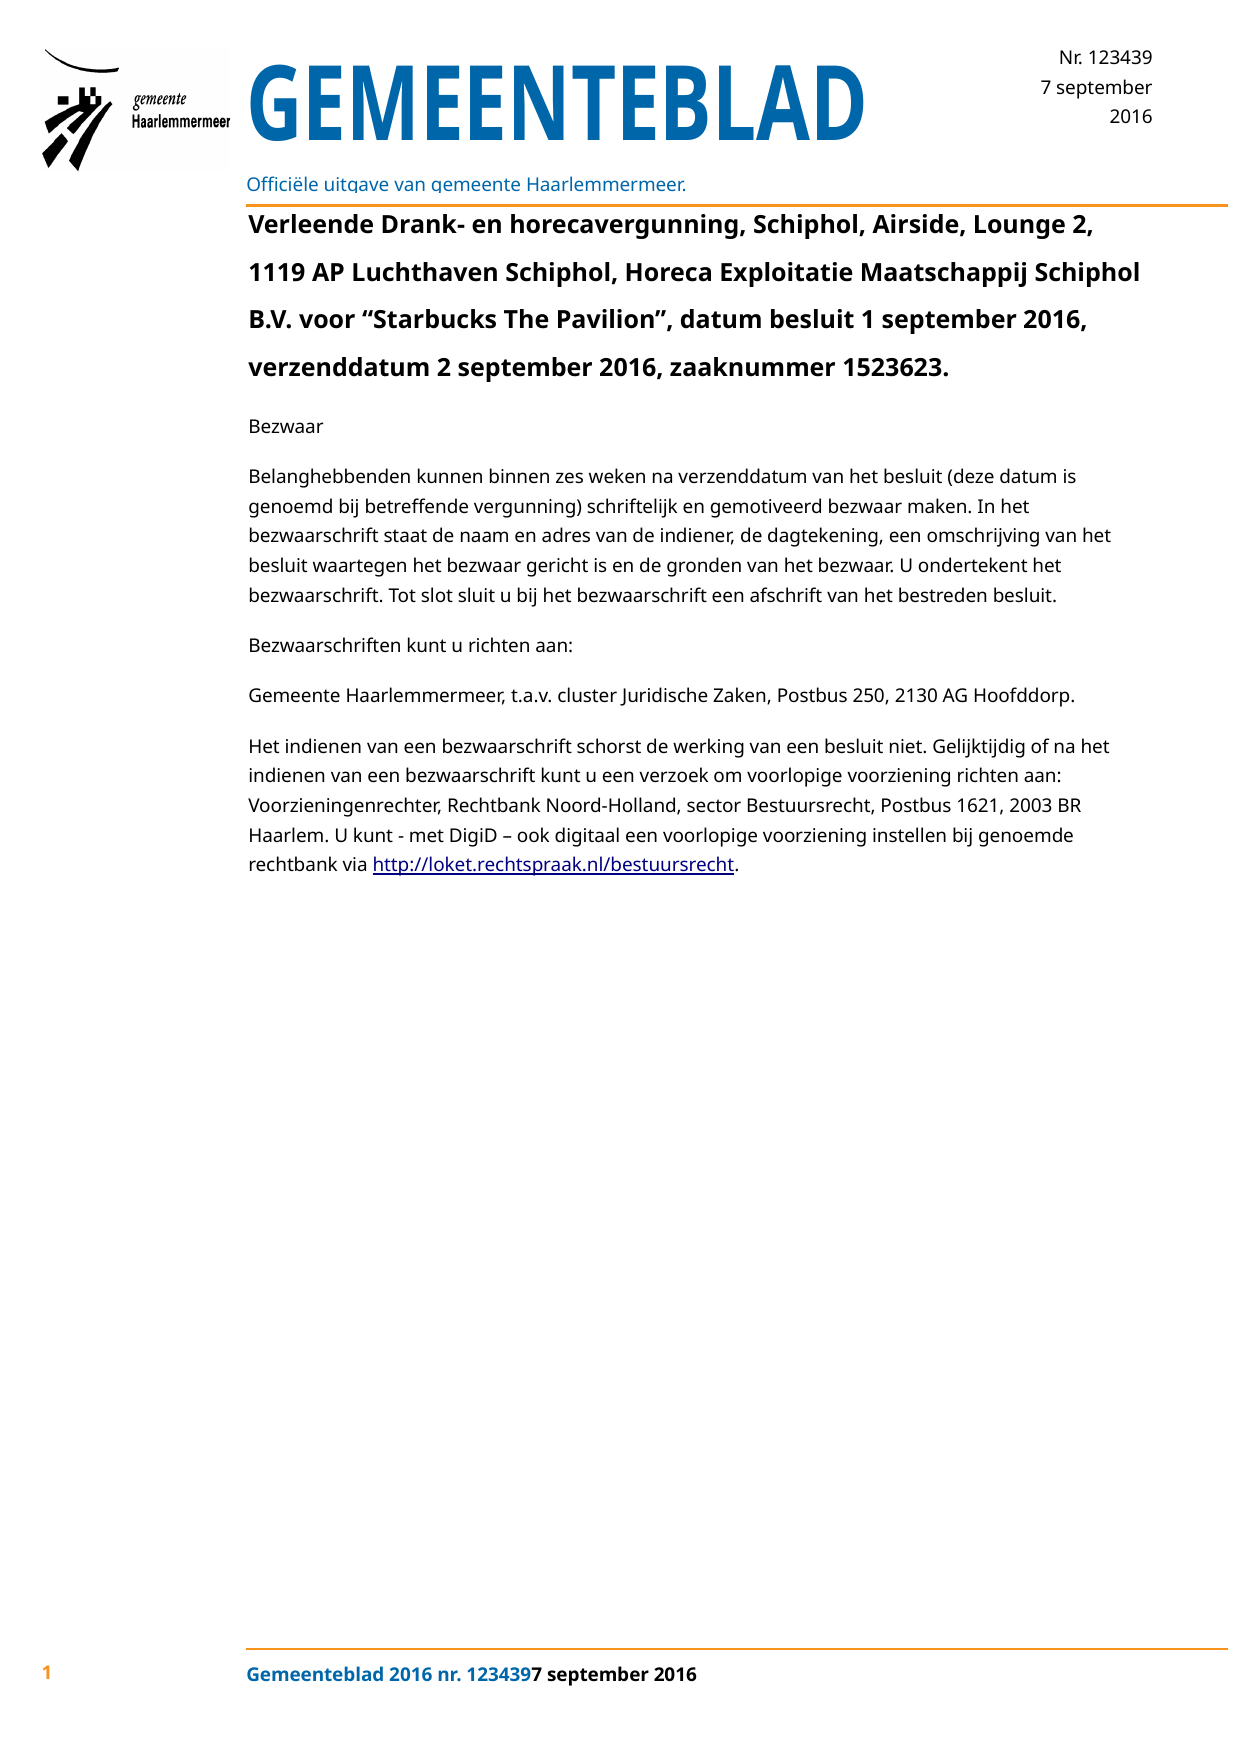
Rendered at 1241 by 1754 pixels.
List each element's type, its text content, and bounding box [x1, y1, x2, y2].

text Gemeente Haarlemmermeer, t.a.v. cluster Juridische Zaken, Postbus 250, 2130 AG Hoofddorp. [248, 683, 1152, 708]
text Verleende Drank- en horecavergunning, Schiphol, Airside, Lounge 2, 1119 AP Luchthaven Schiphol, Horeca Exploitatie Maatschappij Schiphol B.V. voor “Starbucks The Pavilion”, datum besluit 1 september 2016, verzenddatum 2 september 2016, zaaknummer 1523623. [248, 207, 1152, 384]
text Bezwaarschriften kunt u richten aan: [248, 632, 1152, 658]
picture [41, 47, 231, 172]
text Het indienen van een bezwaarschrift schorst de werking van een besluit niet. Gelijktijdig of na het indienen van een bezwaarschrift kunt u een verzoek om voorlopige voorziening richten aan: Voorzieningenrechter, Rechtbank Noord-Holland, sector Bestuursrecht, Postbus 1621, 2003 BR Haarlem. U kunt - met DigiD – ook digitaal een voorlopige voorziening instellen bij genoemde rechtbank via http://loket.rechtspraak.nl/bestuursrecht. [248, 733, 1152, 877]
text Belanghebbenden kunnen binnen zes weken na verzenddatum van het besluit (deze datum is genoemd bij betreffende vergunning) schriftelijk en gemotiveerd bezwaar maken. In het bezwaarschrift staat de naam en adres van de indiener, de dagtekening, een omschrijving van het besluit waartegen het bezwaar gericht is en de gronden van het bezwaar. U ondertekent het bezwaarschrift. Tot slot sluit u bij het bezwaarschrift een afschrift van het bestreden besluit. [248, 463, 1152, 608]
text Bezwaar [248, 413, 1152, 439]
